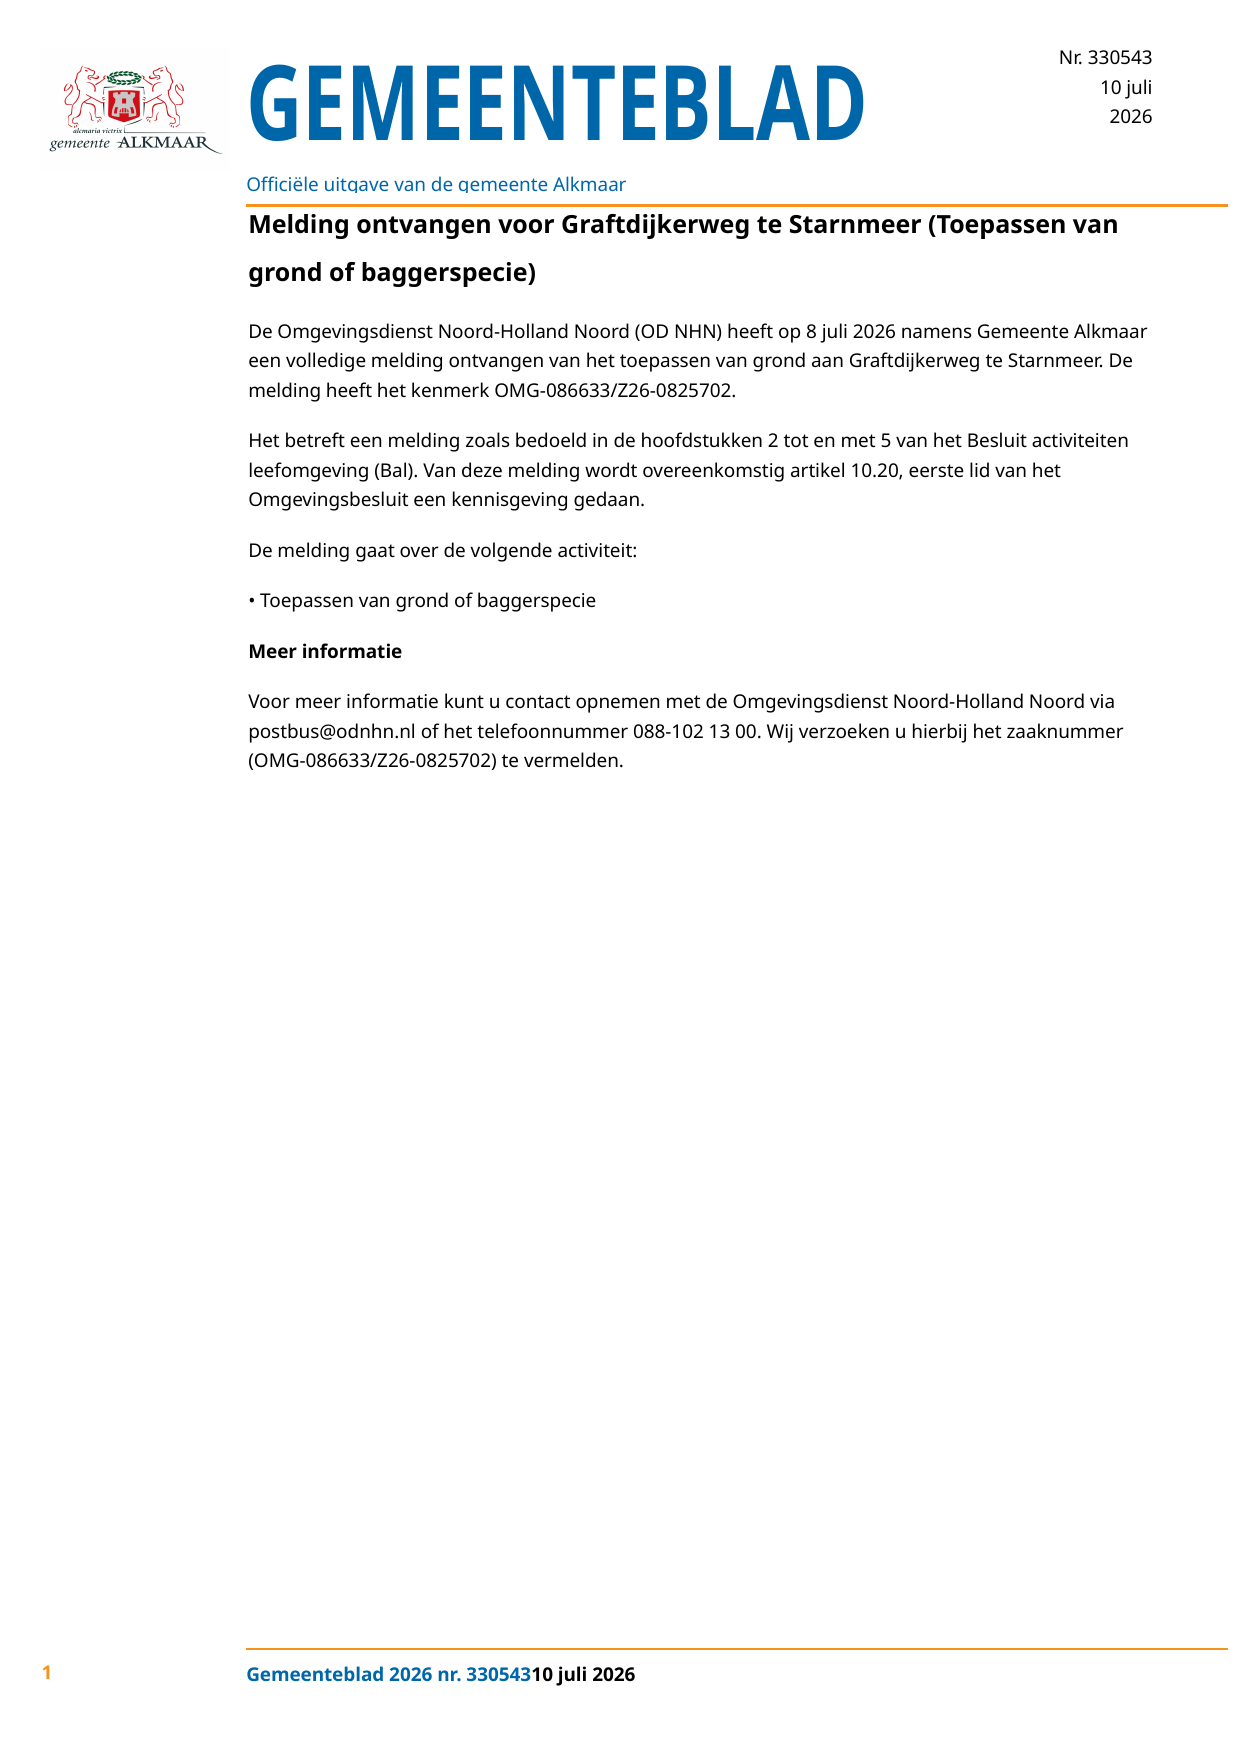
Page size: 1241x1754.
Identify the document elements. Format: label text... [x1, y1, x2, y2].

text • Toepassen van grond of baggerspecie [248, 587, 1152, 613]
text De Omgevingsdienst Noord-Holland Noord (OD NHN) heeft op 8 juli 2026 namens Gemeente Alkmaar een volledige melding ontvangen van het toepassen van grond aan Graftdijkerweg te Starnmeer. De melding heeft het kenmerk OMG-086633/Z26-0825702. [248, 318, 1152, 403]
picture [41, 47, 231, 172]
text Melding ontvangen voor Graftdijkerweg te Starnmeer (Toepassen van grond of baggerspecie) [248, 207, 1152, 288]
text Het betreft een melding zoals bedoeld in de hoofdstukken 2 tot en met 5 van het Besluit activiteiten leefomgeving (Bal). Van deze melding wordt overeenkomstig artikel 10.20, eerste lid van het Omgevingsbesluit een kennisgeving gedaan. [248, 427, 1152, 512]
text De melding gaat over de volgende activiteit: [248, 537, 1152, 563]
text Meer informatie [248, 638, 1152, 664]
text Voor meer informatie kunt u contact opnemen met de Omgevingsdienst Noord-Holland Noord via postbus@odnhn.nl of het telefoonnummer 088-102 13 00. Wij verzoeken u hierbij het zaaknummer (OMG-086633/Z26-0825702) te vermelden. [248, 688, 1152, 773]
